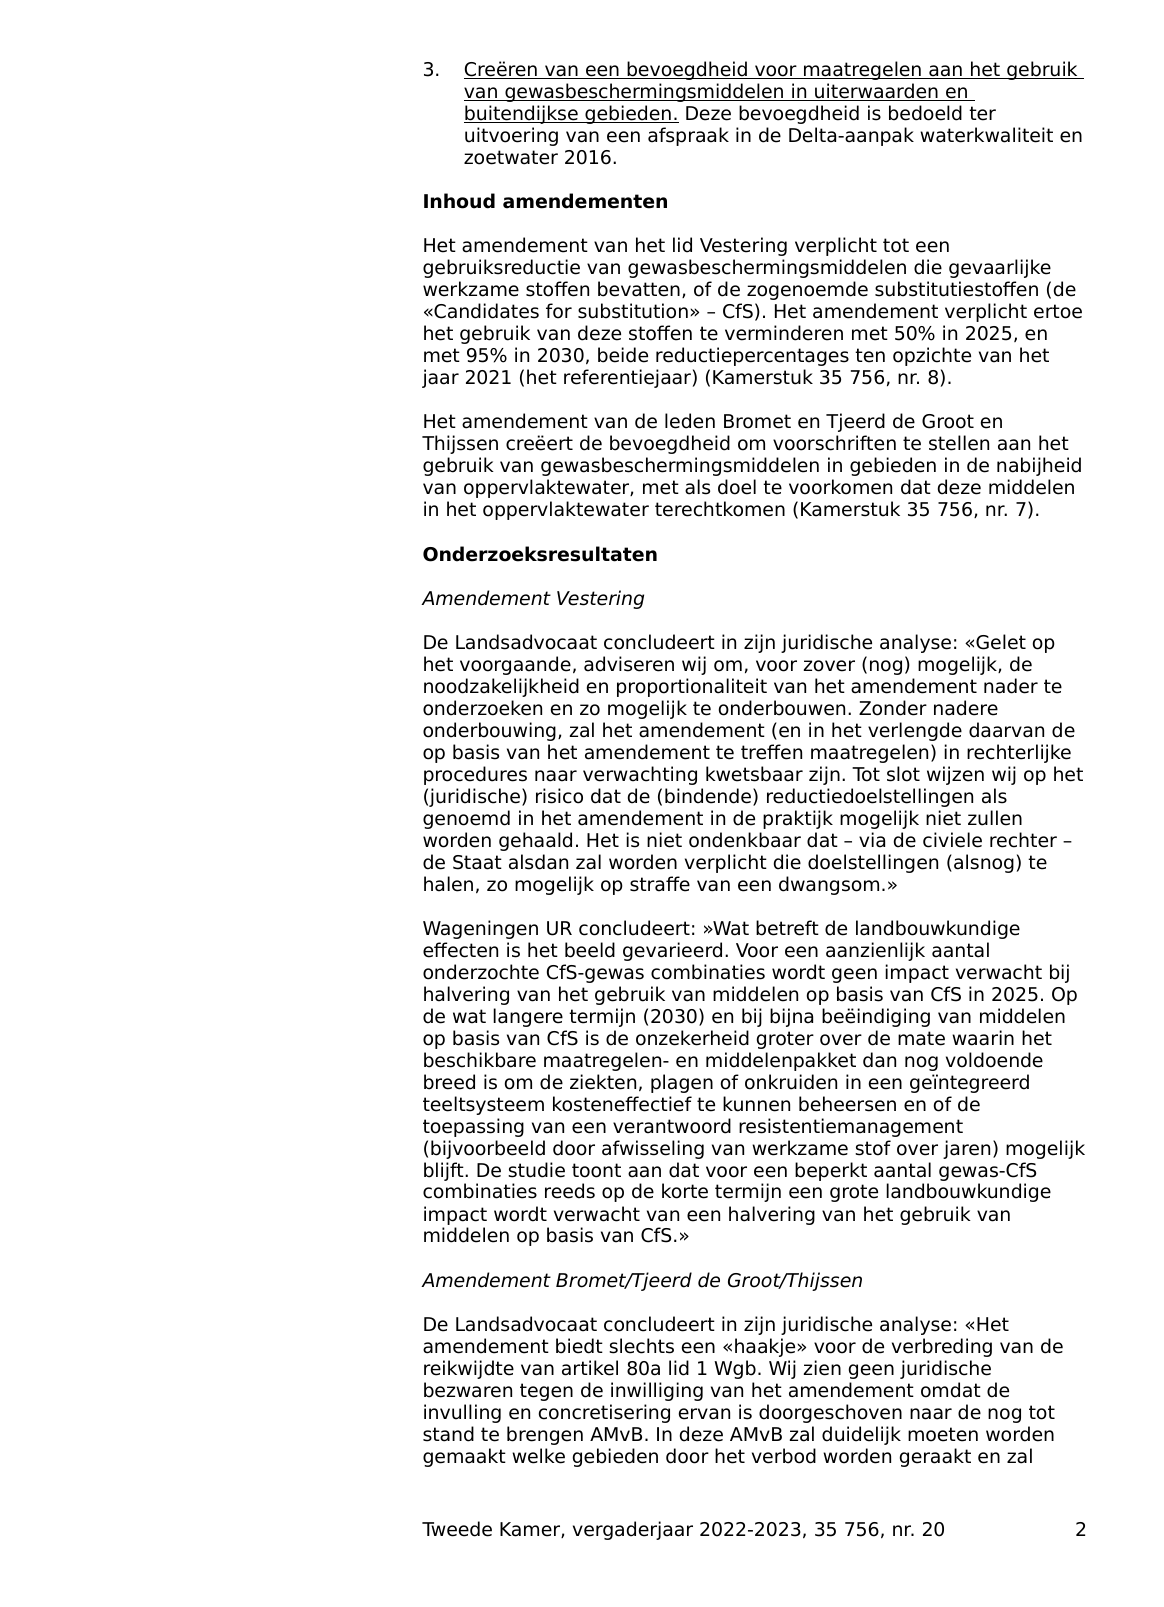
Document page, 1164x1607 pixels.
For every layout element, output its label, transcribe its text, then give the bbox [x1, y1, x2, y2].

text Het amendement van het lid Vestering verplicht tot een gebruiksreductie van gewasbeschermingsmiddelen die gevaarlijke werkzame stoffen bevatten, of de zogenoemde substitutiestoffen (de «Candidates for substitution» – CfS). Het amendement verplicht ertoe het gebruik van deze stoffen te verminderen met 50% in 2025, en met 95% in 2030, beide reductiepercentages ten opzichte van het jaar 2021 (het referentiejaar) (Kamerstuk 35 756, nr. 8). [422, 235, 1087, 389]
text De Landsadvocaat concludeert in zijn juridische analyse: «Het amendement biedt slechts een «haakje» voor de verbreding van de reikwijdte van artikel 80a lid 1 Wgb. Wij zien geen juridische bezwaren tegen de inwilliging van het amendement omdat de invulling en concretisering ervan is doorgeschoven naar de nog tot stand te brengen AMvB. In deze AMvB zal duidelijk moeten worden gemaakt welke gebieden door het verbod worden geraakt en zal [422, 1314, 1087, 1468]
text Het amendement van de leden Bromet en Tjeerd de Groot en Thijssen creëert de bevoegdheid om voorschriften te stellen aan het gebruik van gewasbeschermingsmiddelen in gebieden in de nabijheid van oppervlaktewater, met als doel te voorkomen dat deze middelen in het oppervlaktewater terechtkomen (Kamerstuk 35 756, nr. 7). [422, 411, 1087, 521]
text De Landsadvocaat concludeert in zijn juridische analyse: «Gelet op het voorgaande, adviseren wij om, voor zover (nog) mogelijk, de noodzakelijkheid en proportionaliteit van het amendement nader te onderzoeken en zo mogelijk te onderbouwen. Zonder nadere onderbouwing, zal het amendement (en in het verlengde daarvan de op basis van het amendement te treffen maatregelen) in rechterlijke procedures naar verwachting kwetsbaar zijn. Tot slot wijzen wij op het (juridische) risico dat de (bindende) reductiedoelstellingen als genoemd in het amendement in de praktijk mogelijk niet zullen worden gehaald. Het is niet ondenkbaar dat – via de civiele rechter – de Staat alsdan zal worden verplicht die doelstellingen (alsnog) te halen, zo mogelijk op straffe van een dwangsom.» [422, 632, 1087, 896]
text 3. Creëren van een bevoegdheid voor maatregelen aan het gebruik van gewasbeschermingsmiddelen in uiterwaarden en buitendijkse gebieden. Deze bevoegdheid is bedoeld ter uitvoering van een afspraak in de Delta-aanpak waterkwaliteit en zoetwater 2016. [422, 59, 1087, 169]
subtitle Amendement Vestering [422, 588, 1087, 609]
subtitle Amendement Bromet/Tjeerd de Groot/Thijssen [422, 1269, 1087, 1292]
subtitle Onderzoeksresultaten [422, 543, 1087, 565]
text Wageningen UR concludeert: »Wat betreft de landbouwkundige effecten is het beeld gevarieerd. Voor een aanzienlijk aantal onderzochte CfS-gewas combinaties wordt geen impact verwacht bij halvering van het gebruik van middelen op basis van CfS in 2025. Op de wat langere termijn (2030) en bij bijna beëindiging van middelen op basis van CfS is de onzekerheid groter over de mate waarin het beschikbare maatregelen- en middelenpakket dan nog voldoende breed is om de ziekten, plagen of onkruiden in een geïntegreerd teeltsysteem kosteneffectief te kunnen beheersen en of de toepassing van een verantwoord resistentiemanagement (bijvoorbeeld door afwisseling van werkzame stof over jaren) mogelijk blijft. De studie toont aan dat voor een beperkt aantal gewas-CfS combinaties reeds op de korte termijn een grote landbouwkundige impact wordt verwacht van een halvering van het gebruik van middelen op basis van CfS.» [422, 918, 1087, 1247]
subtitle Inhoud amendementen [422, 191, 1087, 213]
